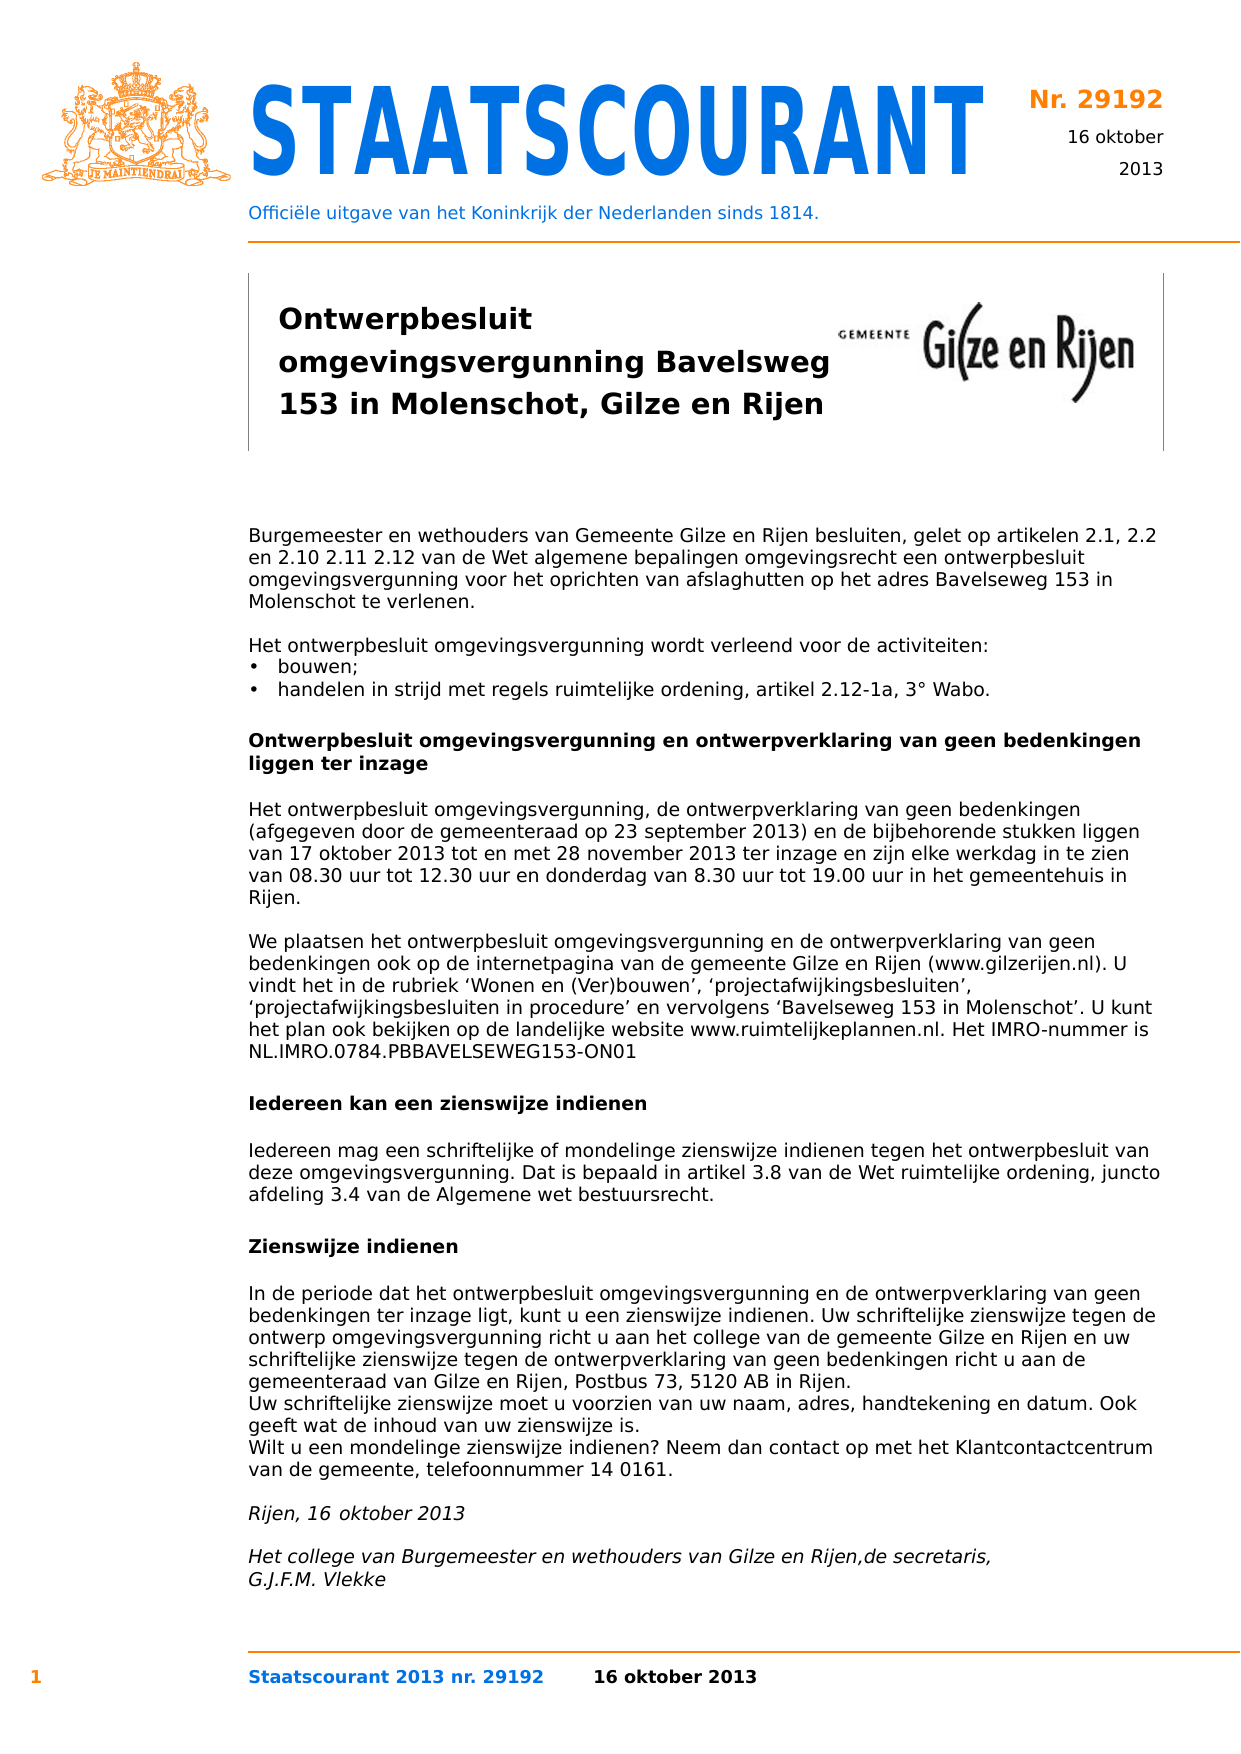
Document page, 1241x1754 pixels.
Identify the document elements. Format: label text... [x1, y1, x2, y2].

text Burgemeester en wethouders van Gemeente Gilze en Rijen besluiten, gelet op artikelen 2.1, 2.2 en 2.10 2.11 2.12 van de Wet algemene bepalingen omgevingsrecht een ontwerpbesluit omgevingsvergunning voor het oprichten van afslaghutten op het adres Bavelseweg 153 in Molenschot te verlenen. [248, 525, 1163, 613]
text • handelen in strijd met regels ruimtelijke ordening, artikel 2.12-1a, 3° Wabo. [248, 678, 1163, 700]
text • bouwen; [248, 656, 1163, 678]
subtitle Ontwerpbesluit omgevingsvergunning Bavelsweg 153 in Molenschot, Gilze en Rijen [249, 273, 1163, 451]
subtitle Iedereen kan een zienswijze indienen [248, 1093, 1163, 1115]
text Wilt u een mondelinge zienswijze indienen? Neem dan contact op met het Klantcontactcentrum van de gemeente, telefoonnummer 14 0161. [248, 1437, 1163, 1481]
text We plaatsen het ontwerpbesluit omgevingsvergunning en de ontwerpverklaring van geen bedenkingen ook op de internetpagina van de gemeente Gilze en Rijen (www.gilzerijen.nl). U vindt het in de rubriek ‘Wonen en (Ver)bouwen’, ‘projectafwijkingsbesluiten’, ‘projectafwijkingsbesluiten in procedure’ en vervolgens ‘Bavelseweg 153 in Molenschot’. U kunt het plan ook bekijken op de landelijke website www.ruimtelijkeplannen.nl. Het IMRO-nummer is NL.IMRO.0784.PBBAVELSEWEG153-ON01 [248, 931, 1163, 1063]
subtitle Ontwerpbesluit omgevingsvergunning en ontwerpverklaring van geen bedenkingen liggen ter inzage [248, 730, 1163, 774]
subtitle Zienswijze indienen [248, 1236, 1163, 1258]
table_cell 2013 [998, 153, 1240, 203]
table_header STAATSCOURANT [248, 62, 998, 203]
text Het ontwerpbesluit omgevingsvergunning, de ontwerpverklaring van geen bedenkingen (afgegeven door de gemeenteraad op 23 september 2013) en de bijbehorende stukken liggen van 17 oktober 2013 tot en met 28 november 2013 ter inzage en zijn elke werkdag in te zien van 08.30 uur tot 12.30 uur en donderdag van 8.30 uur tot 19.00 uur in het gemeentehuis in Rijen. [248, 799, 1163, 909]
text Rijen, 16 oktober 2013 [248, 1503, 1163, 1524]
picture [41, 62, 231, 186]
text Het college van Burgemeester en wethouders van Gilze en Rijen,de secretaris, G.J.F.M. Vlekke [248, 1546, 1163, 1590]
text Het ontwerpbesluit omgevingsvergunning wordt verleend voor de activiteiten: [248, 634, 1163, 656]
table_header [25, 62, 248, 241]
picture [838, 302, 1134, 403]
table_cell 16 oktober [998, 121, 1240, 153]
text Uw schriftelijke zienswijze moet u voorzien van uw naam, adres, handtekening en datum. Ook geeft wat de inhoud van uw zienswijze is. [248, 1393, 1163, 1437]
text In de periode dat het ontwerpbesluit omgevingsvergunning en de ontwerpverklaring van geen bedenkingen ter inzage ligt, kunt u een zienswijze indienen. Uw schriftelijke zienswijze tegen de ontwerp omgevingsvergunning richt u aan het college van de gemeente Gilze en Rijen en uw schriftelijke zienswijze tegen de ontwerpverklaring van geen bedenkingen richt u aan de gemeenteraad van Gilze en Rijen, Postbus 73, 5120 AB in Rijen. [248, 1283, 1163, 1393]
table_cell Officiële uitgave van het Koninkrijk der Nederlanden sinds 1814. [248, 203, 1240, 241]
text Iedereen mag een schriftelijke of mondelinge zienswijze indienen tegen het ontwerpbesluit van deze omgevingsvergunning. Dat is bepaald in artikel 3.8 van de Wet ruimtelijke ordening, juncto afdeling 3.4 van de Algemene wet bestuursrecht. [248, 1140, 1163, 1206]
table_header Nr. 29192 [998, 62, 1240, 121]
